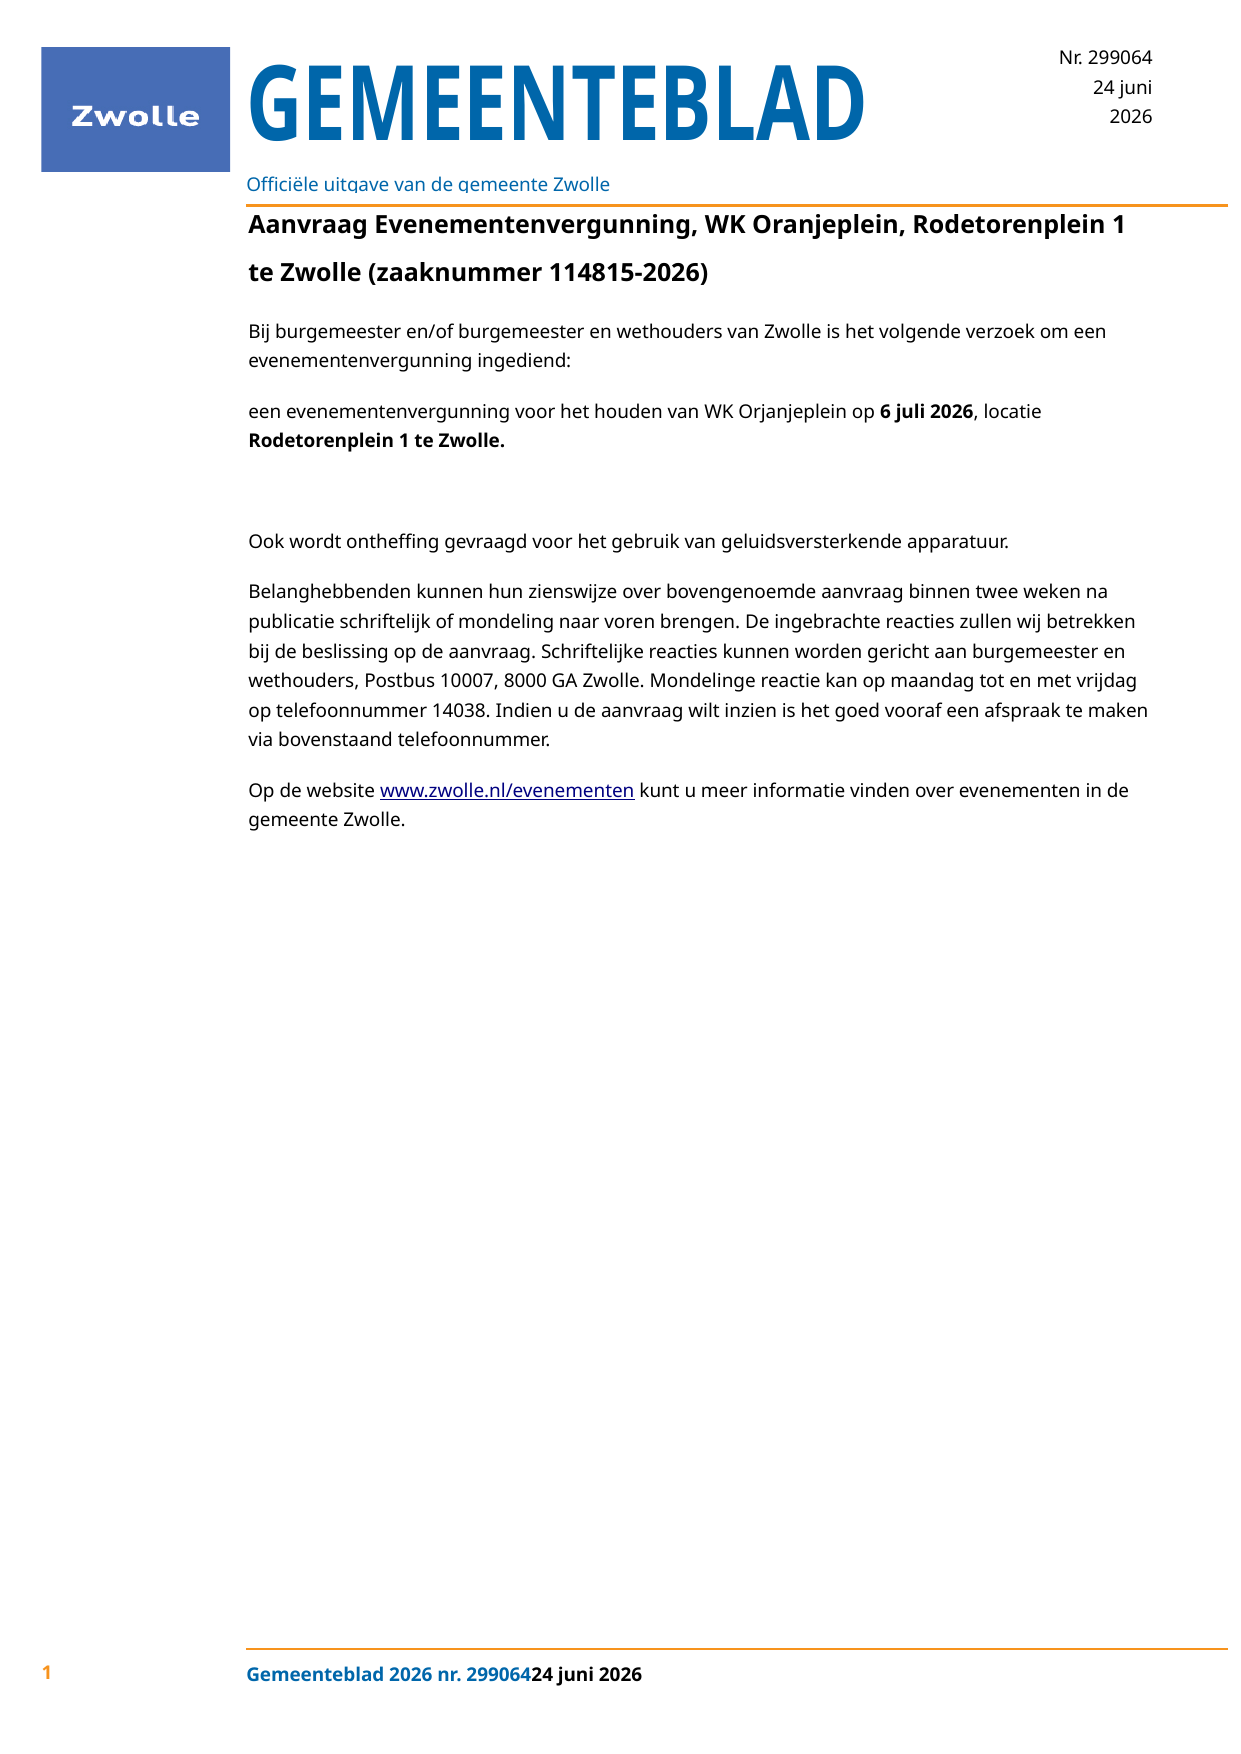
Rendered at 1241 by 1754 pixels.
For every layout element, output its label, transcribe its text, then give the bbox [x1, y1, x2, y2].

text Ook wordt ontheffing gevraagd voor het gebruik van geluidsversterkende apparatuur. [248, 528, 1152, 554]
text een evenementenvergunning voor het houden van WK Orjanjeplein op 6 juli 2026, locatie Rodetorenplein 1 te Zwolle. [248, 398, 1152, 453]
text Op de website www.zwolle.nl/evenementen kunt u meer informatie vinden over evenementen in de gemeente Zwolle. [248, 777, 1152, 832]
text Aanvraag Evenementenvergunning, WK Oranjeplein, Rodetorenplein 1 te Zwolle (zaaknummer 114815-2026) [248, 207, 1152, 288]
text Bij burgemeester en/of burgemeester en wethouders van Zwolle is het volgende verzoek om een evenementenvergunning ingediend: [248, 318, 1152, 373]
text Belanghebbenden kunnen hun zienswijze over bovengenoemde aanvraag binnen twee weken na publicatie schriftelijk of mondeling naar voren brengen. De ingebrachte reacties zullen wij betrekken bij de beslissing op de aanvraag. Schriftelijke reacties kunnen worden gericht aan burgemeester en wethouders, Postbus 10007, 8000 GA Zwolle. Mondelinge reactie kan op maandag tot en met vrijdag op telefoonnummer 14038. Indien u de aanvraag wilt inzien is het goed vooraf een afspraak te maken via bovenstaand telefoonnummer. [248, 579, 1152, 752]
picture [41, 47, 231, 172]
